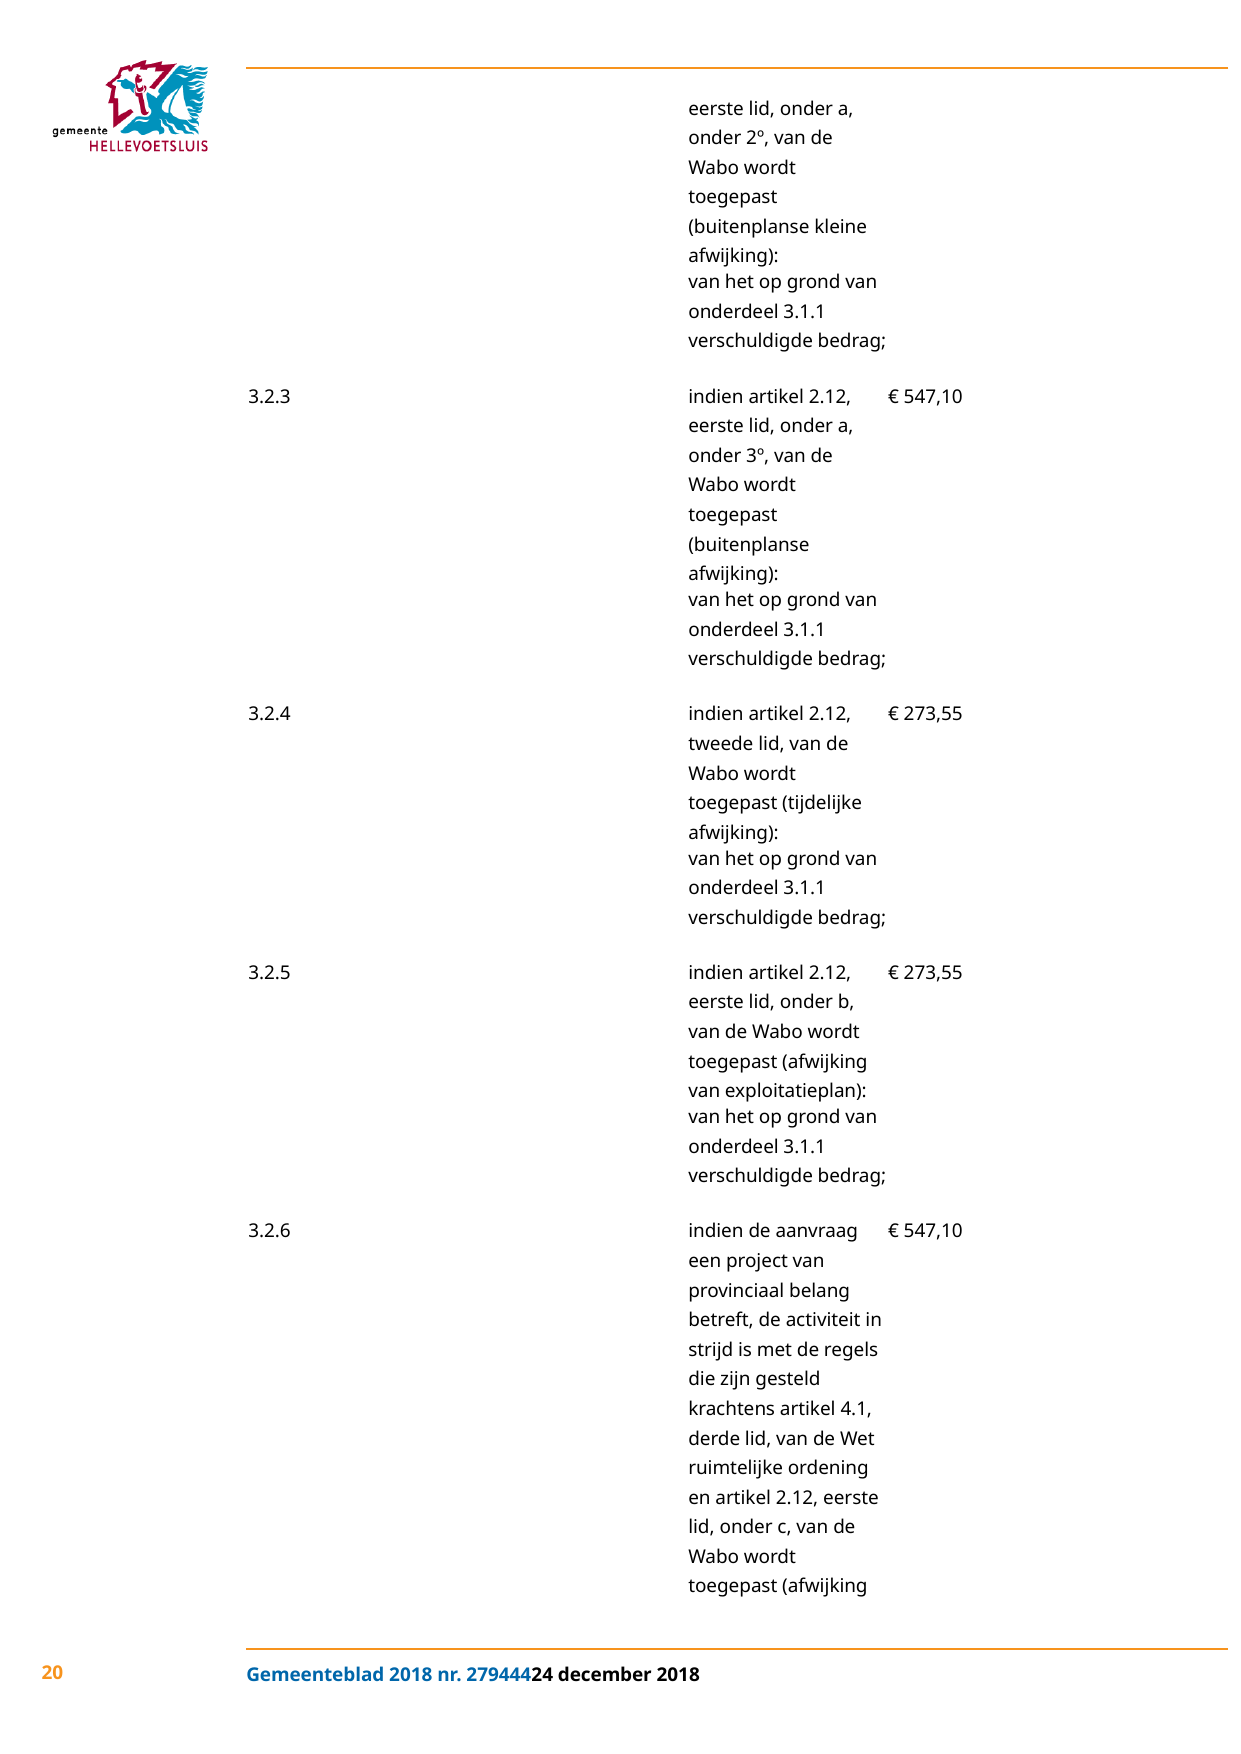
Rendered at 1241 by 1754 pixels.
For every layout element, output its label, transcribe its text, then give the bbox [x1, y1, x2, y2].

table_cell van het op grond van onderdeel 3.1.1 verschuldigde bedrag; [688, 1103, 888, 1218]
table_cell € 273,55 [888, 959, 986, 1103]
table_cell indien de aanvraag een project van provinciaal belang betreft, de activiteit in strijd is met de regels die zijn gesteld krachtens artikel 4.1, derde lid, van de Wet ruimtelijke ordening en artikel 2.12, eerste lid, onder c, van de Wabo wordt toegepast (afwijking [688, 1218, 888, 1598]
table_cell [248, 95, 688, 268]
table_cell van het op grond van onderdeel 3.1.1 verschuldigde bedrag; [688, 845, 888, 959]
table_cell eerste lid, onder a, onder 2º, van de Wabo wordt toegepast (buitenplanse kleine afwijking): [688, 95, 888, 268]
table_cell € 547,10 [888, 383, 986, 586]
table_cell van het op grond van onderdeel 3.1.1 verschuldigde bedrag; [688, 269, 888, 383]
table_cell indien artikel 2.12, eerste lid, onder b, van de Wabo wordt toegepast (afwijking van exploitatieplan): [688, 959, 888, 1103]
table_cell € 547,10 [888, 1218, 986, 1598]
table_cell [888, 586, 986, 701]
table_cell [248, 1103, 688, 1218]
table_cell [248, 845, 688, 959]
table_cell 3.2.5 [248, 959, 688, 1103]
table_cell € 273,55 [888, 701, 986, 845]
picture [41, 47, 231, 172]
table_cell [888, 845, 986, 959]
table_cell [888, 1103, 986, 1218]
table_cell 3.2.6 [248, 1218, 688, 1598]
table_cell [248, 586, 688, 701]
table_cell 3.2.3 [248, 383, 688, 586]
table_cell [888, 95, 986, 268]
table_cell van het op grond van onderdeel 3.1.1 verschuldigde bedrag; [688, 586, 888, 701]
table_cell indien artikel 2.12, tweede lid, van de Wabo wordt toegepast (tijdelijke afwijking): [688, 701, 888, 845]
table_cell [888, 269, 986, 383]
table_cell indien artikel 2.12, eerste lid, onder a, onder 3º, van de Wabo wordt toegepast (buitenplanse afwijking): [688, 383, 888, 586]
table_cell 3.2.4 [248, 701, 688, 845]
table_cell [248, 269, 688, 383]
